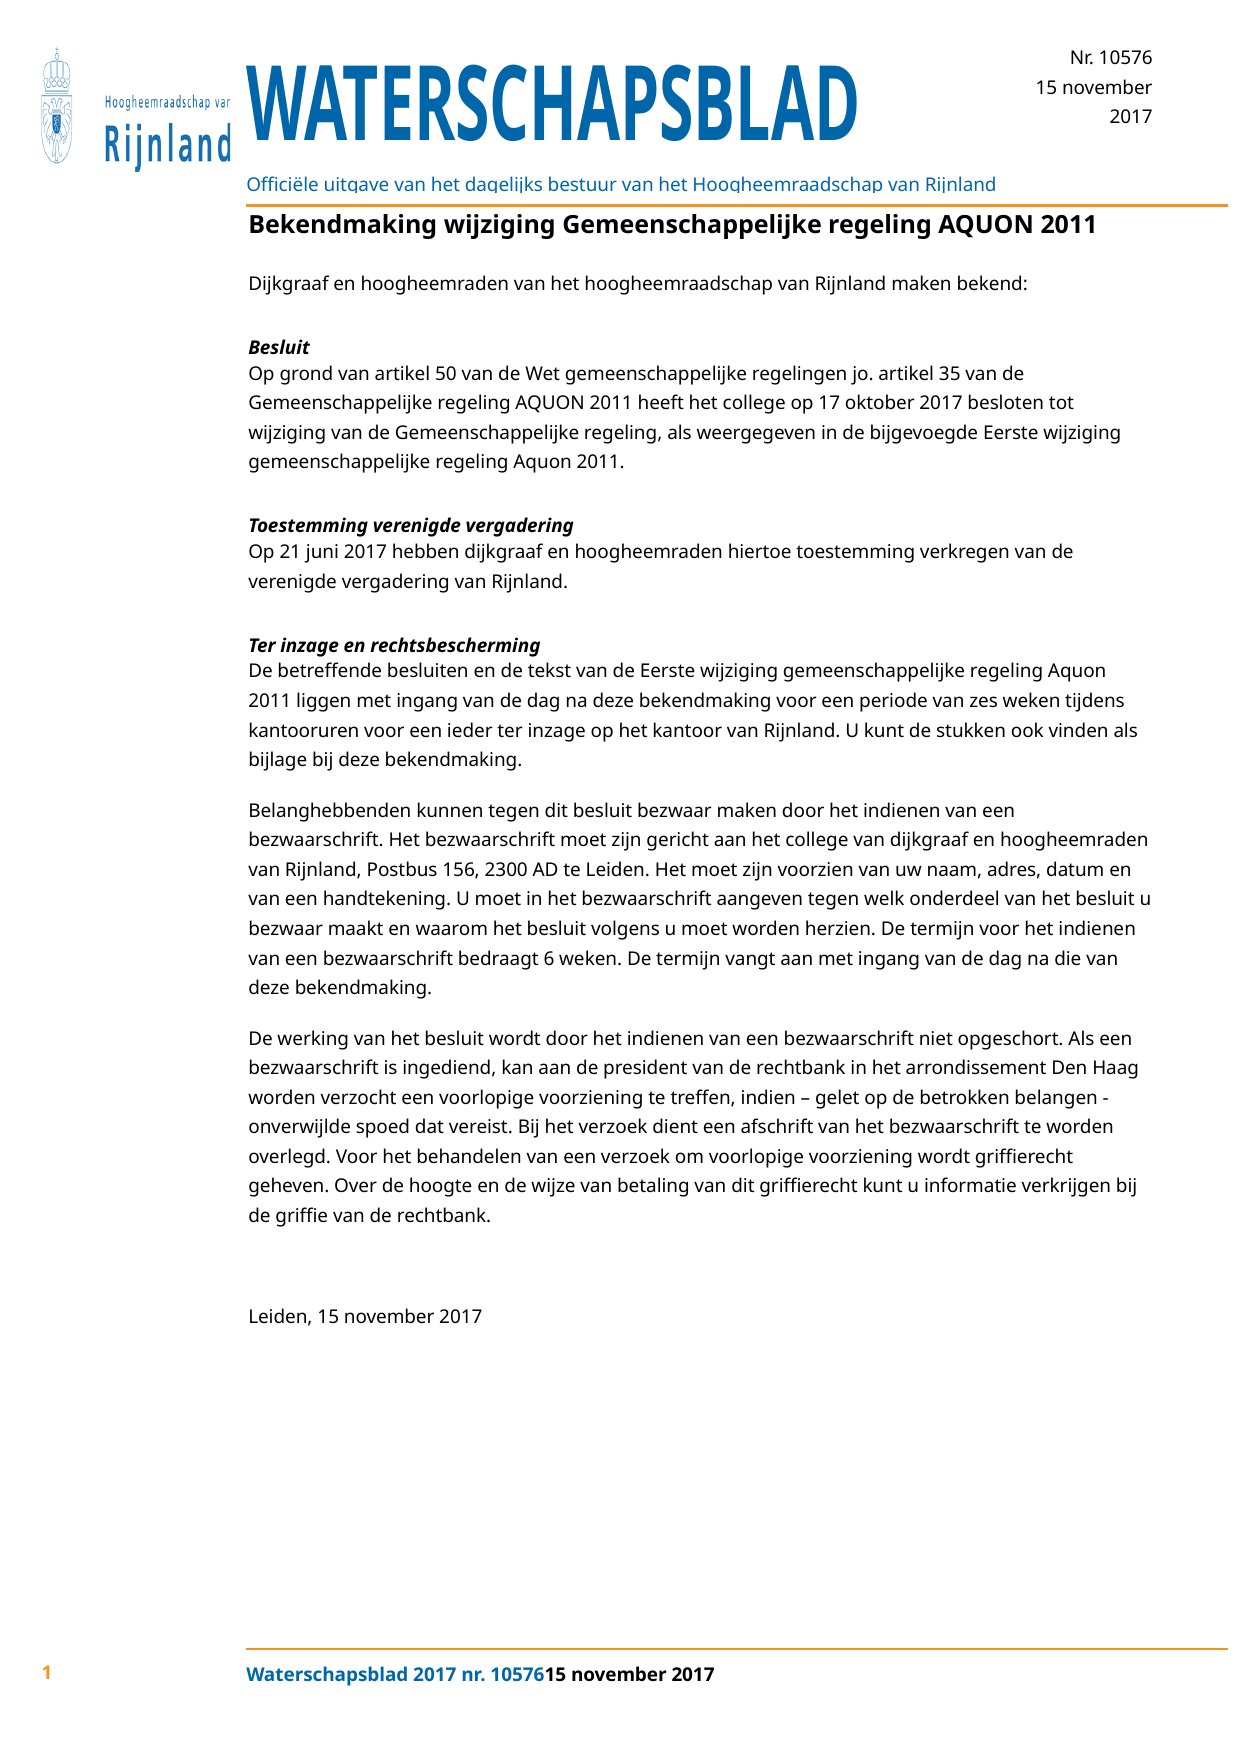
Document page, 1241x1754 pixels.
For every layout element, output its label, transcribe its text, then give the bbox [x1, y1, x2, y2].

text Op 21 juni 2017 hebben dijkgraaf en hoogheemraden hiertoe toestemming verkregen van de verenigde vergadering van Rijnland. [248, 538, 1152, 594]
text De betreffende besluiten en de tekst van de Eerste wijziging gemeenschappelijke regeling Aquon 2011 liggen met ingang van de dag na deze bekendmaking voor een periode van zes weken tijdens kantooruren voor een ieder ter inzage op het kantoor van Rijnland. U kunt de stukken ook vinden als bijlage bij deze bekendmaking. [248, 658, 1152, 772]
text Dijkgraaf en hoogheemraden van het hoogheemraadschap van Rijnland maken bekend: [248, 270, 1152, 296]
text De werking van het besluit wordt door het indienen van een bezwaarschrift niet opgeschort. Als een bezwaarschrift is ingediend, kan aan de president van de rechtbank in het arrondissement Den Haag worden verzocht een voorlopige voorziening te treffen, indien – gelet op de betrokken belangen - onverwijlde spoed dat vereist. Bij het verzoek dient een afschrift van het bezwaarschrift te worden overlegd. Voor het behandelen van een verzoek om voorlopige voorziening wordt griffierecht geheven. Over de hoogte en de wijze van betaling van dit griffierecht kunt u informatie verkrijgen bij de griffie van de rechtbank. [248, 1025, 1152, 1228]
text Bekendmaking wijziging Gemeenschappelijke regeling AQUON 2011 [248, 207, 1152, 241]
text Leiden, 15 november 2017 [248, 1303, 1152, 1329]
text Toestemming verenigde vergadering [248, 513, 1152, 538]
text Ter inzage en rechtsbescherming [248, 632, 1152, 658]
text Besluit [248, 334, 1152, 360]
text Op grond van artikel 50 van de Wet gemeenschappelijke regelingen jo. artikel 35 van de Gemeenschappelijke regeling AQUON 2011 heeft het college op 17 oktober 2017 besloten tot wijziging van de Gemeenschappelijke regeling, als weergegeven in de bijgevoegde Eerste wijziging gemeenschappelijke regeling Aquon 2011. [248, 360, 1152, 474]
picture [41, 47, 231, 172]
text Belanghebbenden kunnen tegen dit besluit bezwaar maken door het indienen van een bezwaarschrift. Het bezwaarschrift moet zijn gericht aan het college van dijkgraaf en hoogheemraden van Rijnland, Postbus 156, 2300 AD te Leiden. Het moet zijn voorzien van uw naam, adres, datum en van een handtekening. U moet in het bezwaarschrift aangeven tegen welk onderdeel van het besluit u bezwaar maakt en waarom het besluit volgens u moet worden herzien. De termijn voor het indienen van een bezwaarschrift bedraagt 6 weken. De termijn vangt aan met ingang van de dag na die van deze bekendmaking. [248, 797, 1152, 1000]
